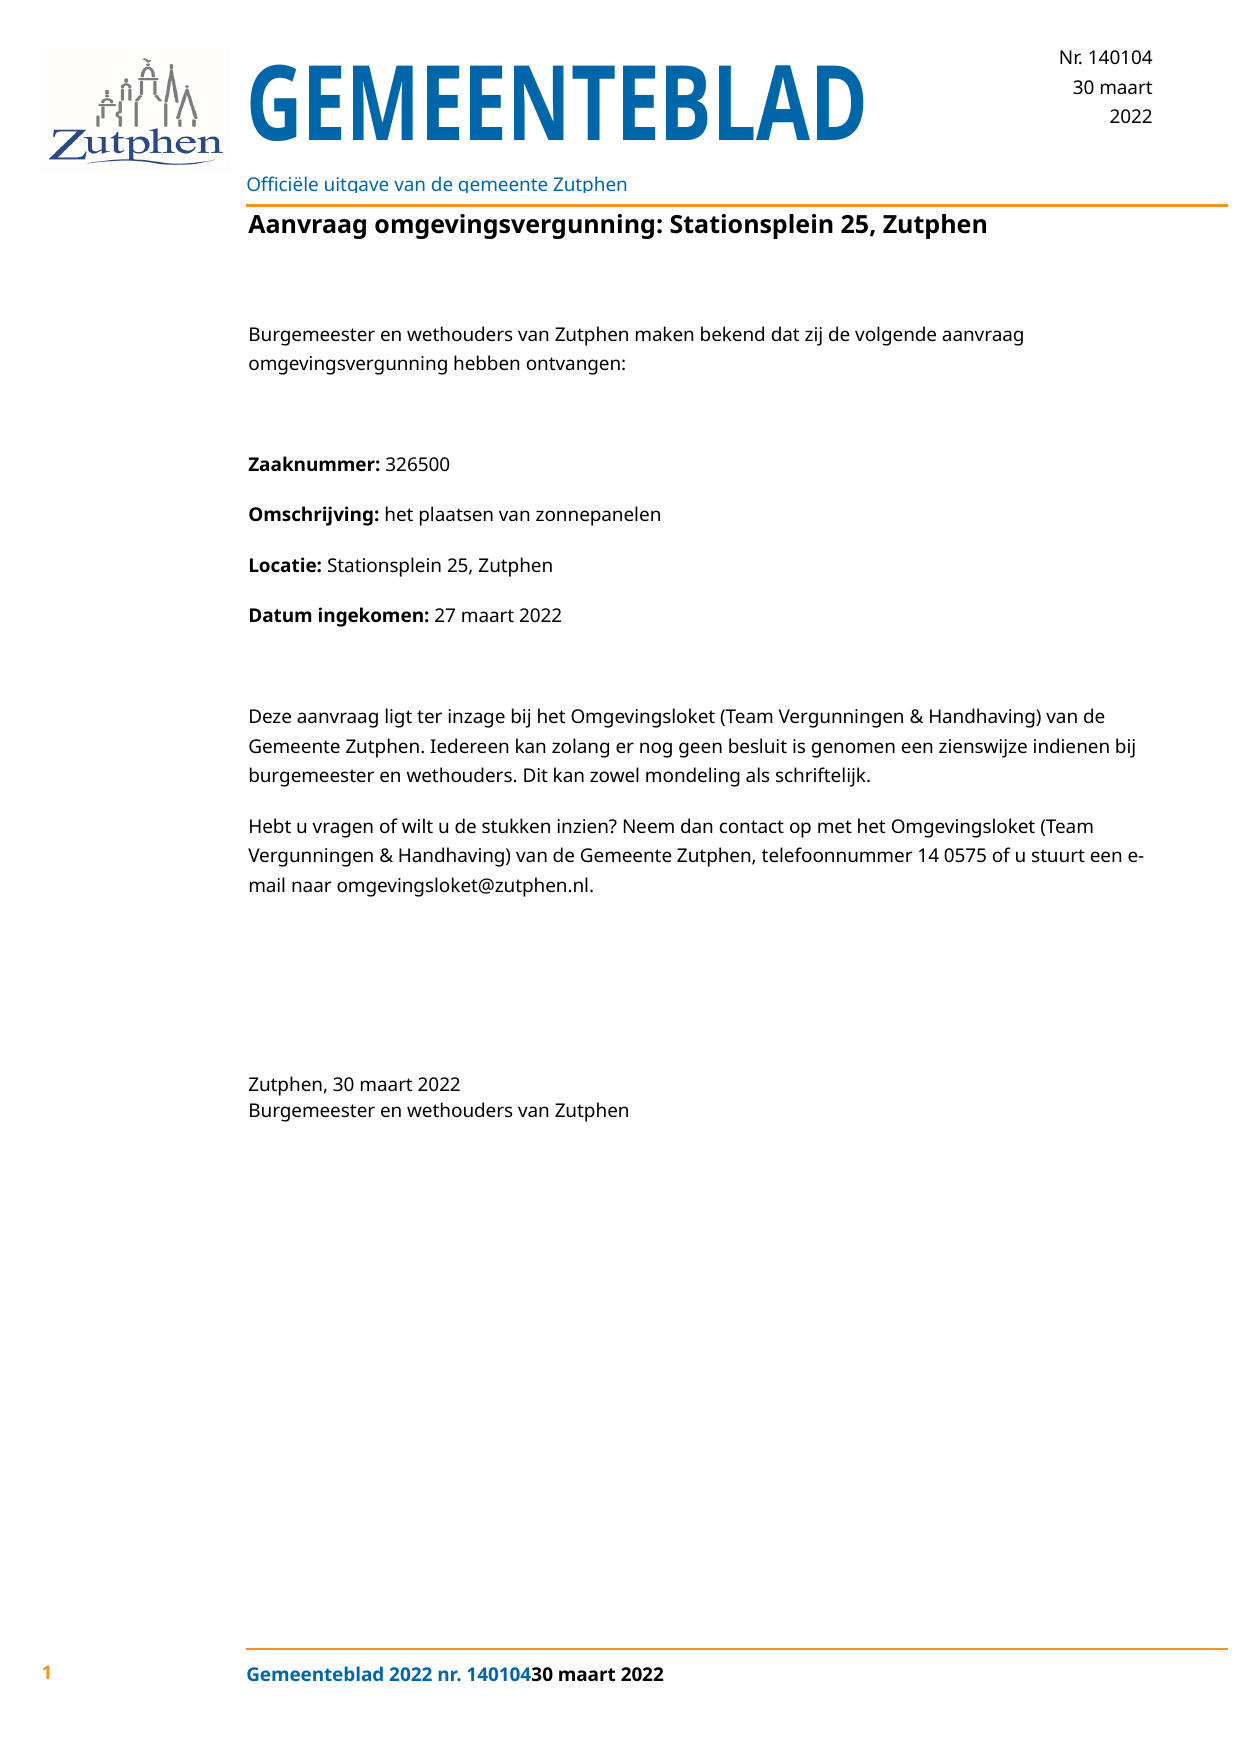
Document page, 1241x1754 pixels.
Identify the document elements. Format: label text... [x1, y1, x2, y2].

picture [41, 47, 231, 172]
text Zaaknummer: 326500 [248, 451, 1152, 477]
text Deze aanvraag ligt ter inzage bij het Omgevingsloket (Team Vergunningen & Handhaving) van de Gemeente Zutphen. Iedereen kan zolang er nog geen besluit is genomen een zienswijze indienen bij burgemeester en wethouders. Dit kan zowel mondeling als schriftelijk. [248, 703, 1152, 788]
text Locatie: Stationsplein 25, Zutphen [248, 552, 1152, 578]
text Zutphen, 30 maart 2022 [248, 1071, 1152, 1097]
text Burgemeester en wethouders van Zutphen [248, 1097, 1152, 1122]
text Datum ingekomen: 27 maart 2022 [248, 602, 1152, 628]
text Aanvraag omgevingsvergunning: Stationsplein 25, Zutphen [248, 207, 1152, 241]
text Hebt u vragen of wilt u de stukken inzien? Neem dan contact op met het Omgevingsloket (Team Vergunningen & Handhaving) van de Gemeente Zutphen, telefoonnummer 14 0575 of u stuurt een e-mail naar omgevingsloket@zutphen.nl. [248, 813, 1152, 898]
text Burgemeester en wethouders van Zutphen maken bekend dat zij de volgende aanvraag omgevingsvergunning hebben ontvangen: [248, 321, 1152, 376]
text Omschrijving: het plaatsen van zonnepanelen [248, 502, 1152, 527]
